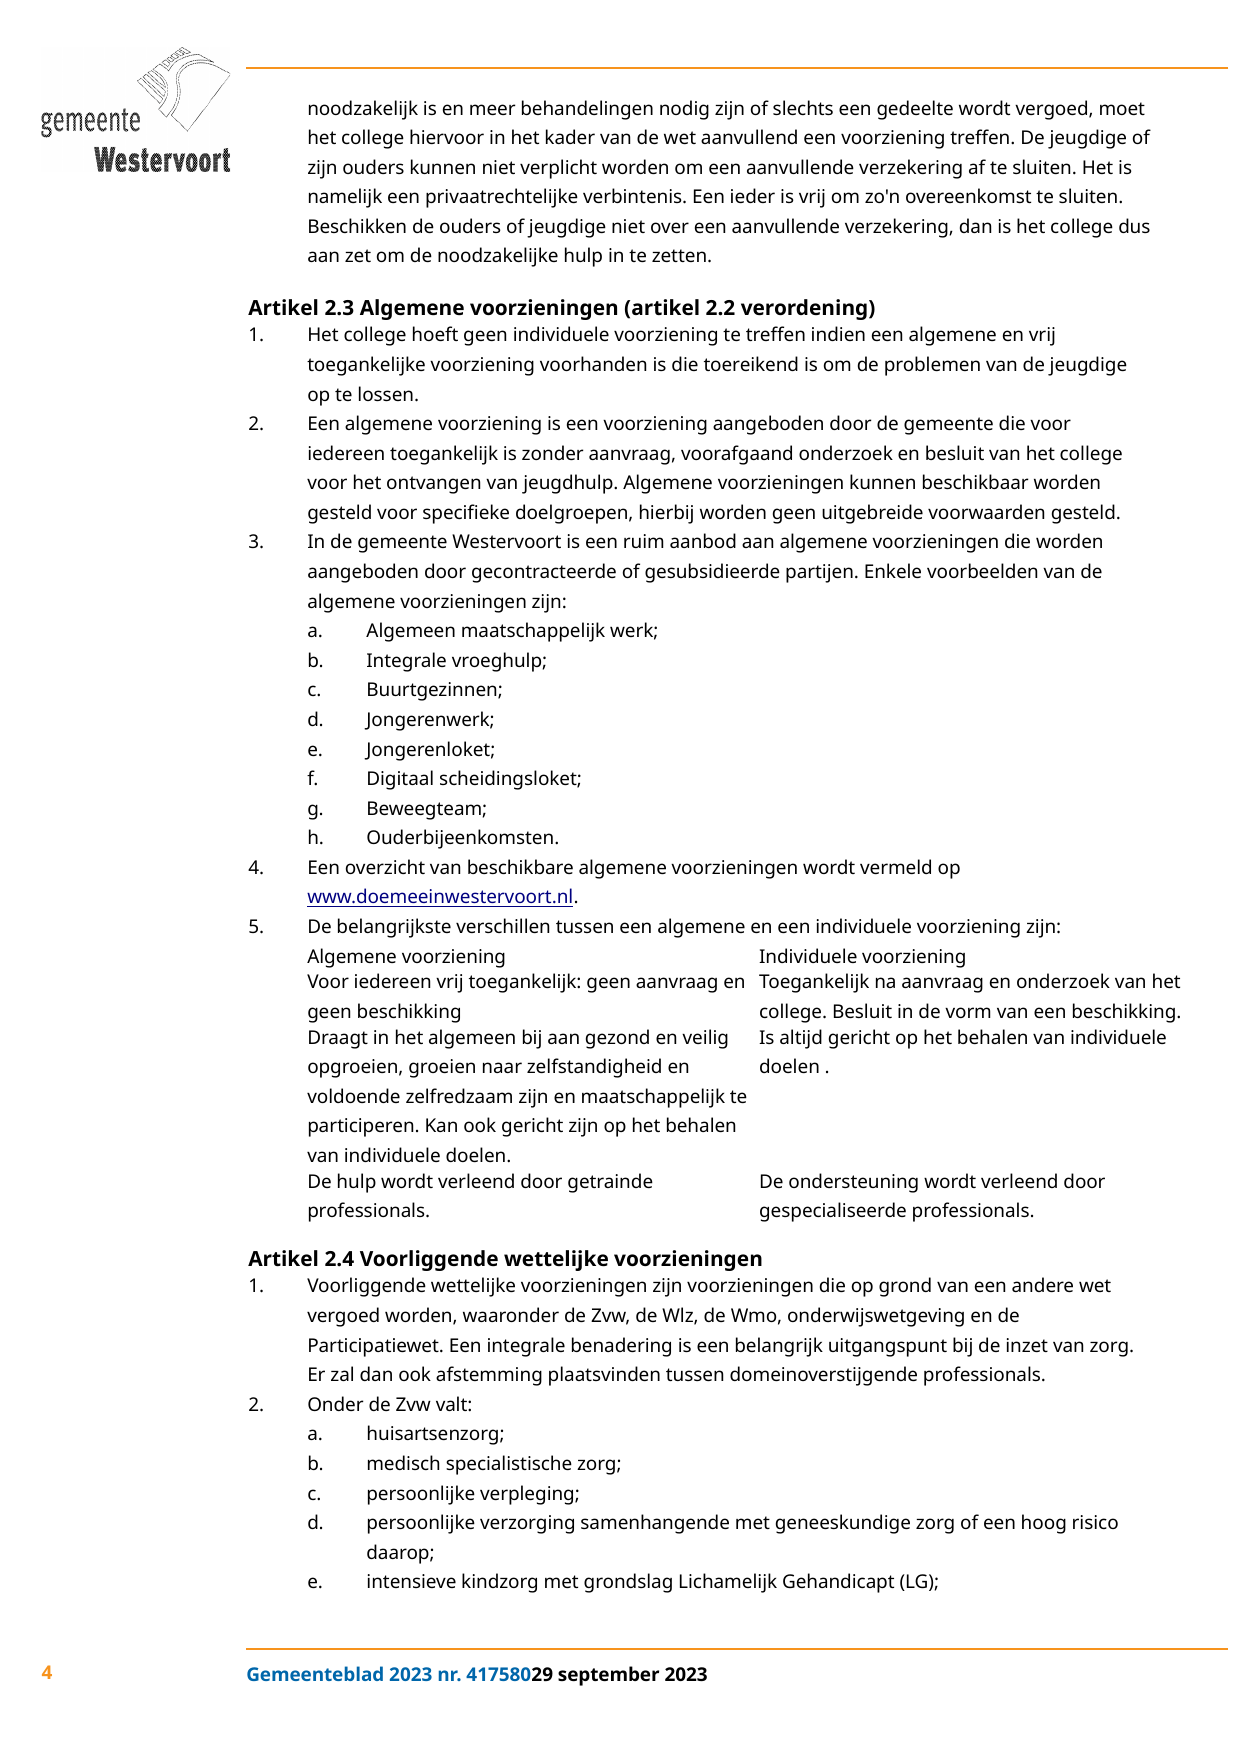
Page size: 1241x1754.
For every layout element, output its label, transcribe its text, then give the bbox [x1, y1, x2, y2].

list Het college hoeft geen individuele voorziening te treffen indien een algemene en vrij toegankelijke voorziening voorhanden is die toereikend is om de problemen van de jeugdige op te lossen. [248, 322, 1152, 406]
table_cell Is altijd gericht op het behalen van individuele doelen . [759, 1024, 1211, 1168]
list Beweegteam; [307, 795, 1152, 821]
table_header Algemene voorziening [307, 943, 759, 969]
list Een algemene voorziening is een voorziening aangeboden door de gemeente die voor iedereen toegankelijk is zonder aanvraag, voorafgaand onderzoek en besluit van het college voor het ontvangen van jeugdhulp. Algemene voorzieningen kunnen beschikbaar worden gesteld voor specifieke doelgroepen, hierbij worden geen uitgebreide voorwaarden gesteld. [248, 410, 1152, 525]
list De belangrijkste verschillen tussen een algemene en een individuele voorziening zijn: [248, 913, 1152, 939]
list Voorliggende wettelijke voorzieningen zijn voorzieningen die op grond van een andere wet vergoed worden, waaronder de Zvw, de Wlz, de Wmo, onderwijswetgeving en de Participatiewet. Een integrale benadering is een belangrijk uitgangspunt bij de inzet van zorg. Er zal dan ook afstemming plaatsvinden tussen domeinoverstijgende professionals. [248, 1273, 1152, 1387]
list Integrale vroeghulp; [307, 647, 1152, 673]
text Artikel 2.4 Voorliggende wettelijke voorzieningen [248, 1244, 1152, 1273]
list persoonlijke verzorging samenhangende met geneeskundige zorg of een hoog risico daarop; [307, 1509, 1152, 1565]
table_cell Toegankelijk na aanvraag en onderzoek van het college. Besluit in de vorm van een beschikking. [759, 969, 1211, 1024]
list medisch specialistische zorg; [307, 1450, 1152, 1476]
table_cell Draagt in het algemeen bij aan gezond en veilig opgroeien, groeien naar zelfstandigheid en voldoende zelfredzaam zijn en maatschappelijk te participeren. Kan ook gericht zijn op het behalen van individuele doelen. [307, 1024, 759, 1168]
list In de gemeente Westervoort is een ruim aanbod aan algemene voorzieningen die worden aangeboden door gecontracteerde of gesubsidieerde partijen. Enkele voorbeelden van de algemene voorzieningen zijn: [248, 529, 1152, 613]
table_cell Voor iedereen vrij toegankelijk: geen aanvraag en geen beschikking [307, 969, 759, 1024]
picture [41, 47, 231, 172]
list Jongerenloket; [307, 736, 1152, 761]
list persoonlijke verpleging; [307, 1480, 1152, 1506]
table_header Individuele voorziening [759, 943, 1211, 969]
list Buurtgezinnen; [307, 677, 1152, 702]
list Digitaal scheidingsloket; [307, 765, 1152, 791]
list Algemeen maatschappelijk werk; [307, 617, 1152, 643]
list huisartsenzorg; [307, 1421, 1152, 1446]
list noodzakelijk is en meer behandelingen nodig zijn of slechts een gedeelte wordt vergoed, moet het college hiervoor in het kader van de wet aanvullend een voorziening treffen. De jeugdige of zijn ouders kunnen niet verplicht worden om een aanvullende verzekering af te sluiten. Het is namelijk een privaatrechtelijke verbintenis. Een ieder is vrij om zo'n overeenkomst te sluiten. Beschikken de ouders of jeugdige niet over een aanvullende verzekering, dan is het college dus aan zet om de noodzakelijke hulp in te zetten. [248, 95, 1152, 268]
text Artikel 2.3 Algemene voorzieningen (artikel 2.2 verordening) [248, 293, 1152, 322]
table_cell De hulp wordt verleend door getrainde professionals. [307, 1168, 759, 1223]
table_cell De ondersteuning wordt verleend door gespecialiseerde professionals. [759, 1168, 1211, 1223]
list intensieve kindzorg met grondslag Lichamelijk Gehandicapt (LG); [307, 1568, 1152, 1594]
list Een overzicht van beschikbare algemene voorzieningen wordt vermeld op www.doemeeinwestervoort.nl. [248, 854, 1152, 909]
list Onder de Zvw valt: [248, 1391, 1152, 1417]
list Ouderbijeenkomsten. [307, 824, 1152, 850]
list Jongerenwerk; [307, 706, 1152, 732]
